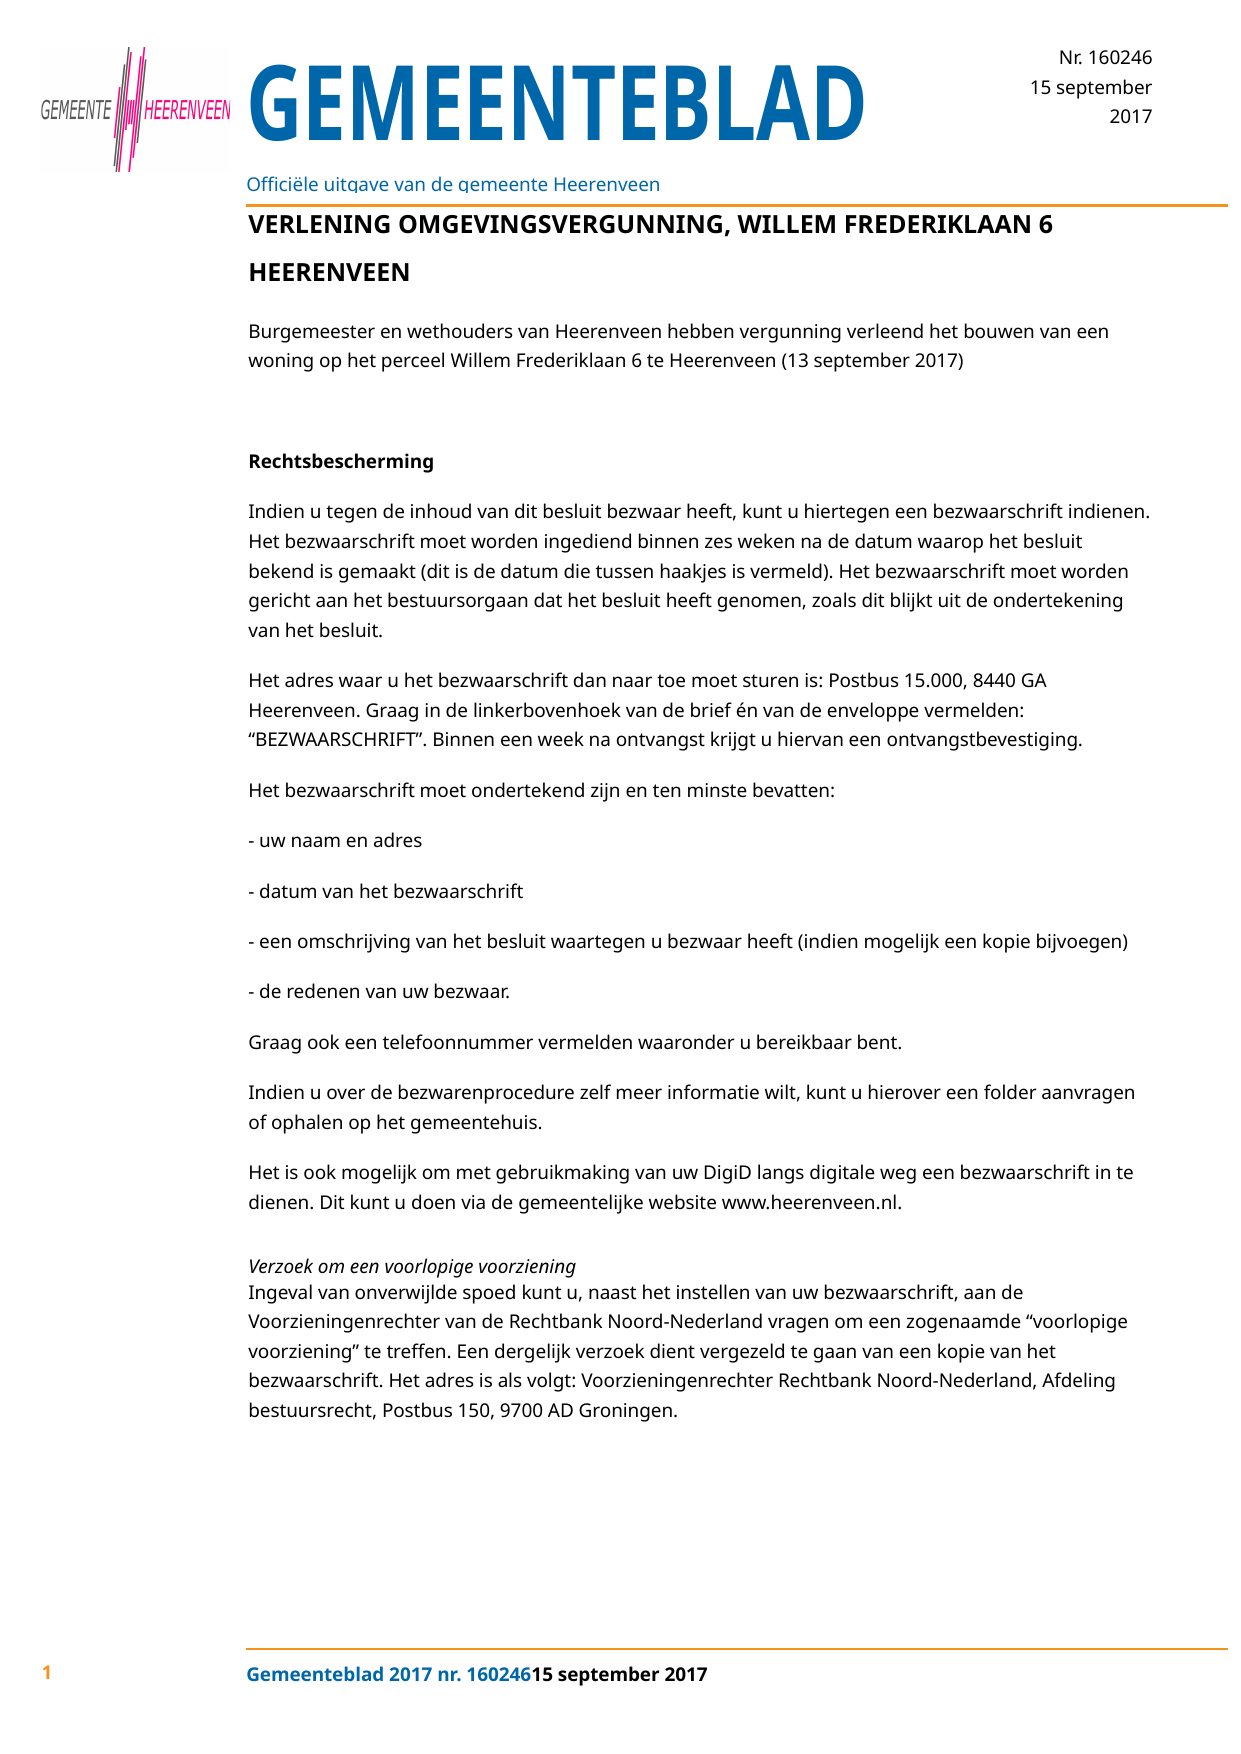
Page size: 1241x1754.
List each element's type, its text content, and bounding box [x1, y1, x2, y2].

text Rechtsbescherming [248, 448, 1152, 474]
text Het bezwaarschrift moet ondertekend zijn en ten minste bevatten: [248, 777, 1152, 803]
text - datum van het bezwaarschrift [248, 878, 1152, 904]
text Indien u over de bezwarenprocedure zelf meer informatie wilt, kunt u hierover een folder aanvragen of ophalen op het gemeentehuis. [248, 1079, 1152, 1135]
text Graag ook een telefoonnummer vermelden waaronder u bereikbaar bent. [248, 1029, 1152, 1055]
text - de redenen van uw bezwaar. [248, 979, 1152, 1004]
text Ingeval van onverwijlde spoed kunt u, naast het instellen van uw bezwaarschrift, aan de Voorzieningenrechter van de Rechtbank Noord-Nederland vragen om een zogenaamde “voorlopige voorziening” te treffen. Een dergelijk verzoek dient vergezeld te gaan van een kopie van het bezwaarschrift. Het adres is als volgt: Voorzieningenrechter Rechtbank Noord-Nederland, Afdeling bestuursrecht, Postbus 150, 9700 AD Groningen. [248, 1279, 1152, 1423]
text - uw naam en adres [248, 827, 1152, 853]
text Verzoek om een voorlopige voorziening [248, 1253, 1152, 1279]
text VERLENING OMGEVINGSVERGUNNING, WILLEM FREDERIKLAAN 6 HEERENVEEN [248, 207, 1152, 288]
text - een omschrijving van het besluit waartegen u bezwaar heeft (indien mogelijk een kopie bijvoegen) [248, 928, 1152, 954]
text Indien u tegen de inhoud van dit besluit bezwaar heeft, kunt u hiertegen een bezwaarschrift indienen. Het bezwaarschrift moet worden ingediend binnen zes weken na de datum waarop het besluit bekend is gemaakt (dit is de datum die tussen haakjes is vermeld). Het bezwaarschrift moet worden gericht aan het bestuursorgaan dat het besluit heeft genomen, zoals dit blijkt uit de ondertekening van het besluit. [248, 499, 1152, 643]
text Het is ook mogelijk om met gebruikmaking van uw DigiD langs digitale weg een bezwaarschrift in te dienen. Dit kunt u doen via de gemeentelijke website www.heerenveen.nl. [248, 1159, 1152, 1215]
text Burgemeester en wethouders van Heerenveen hebben vergunning verleend het bouwen van een woning op het perceel Willem Frederiklaan 6 te Heerenveen (13 september 2017) [248, 318, 1152, 373]
text Het adres waar u het bezwaarschrift dan naar toe moet sturen is: Postbus 15.000, 8440 GA Heerenveen. Graag in de linkerbovenhoek van de brief én van de enveloppe vermelden: “BEZWAARSCHRIFT”. Binnen een week na ontvangst krijgt u hiervan een ontvangstbevestiging. [248, 667, 1152, 752]
picture [41, 47, 231, 172]
